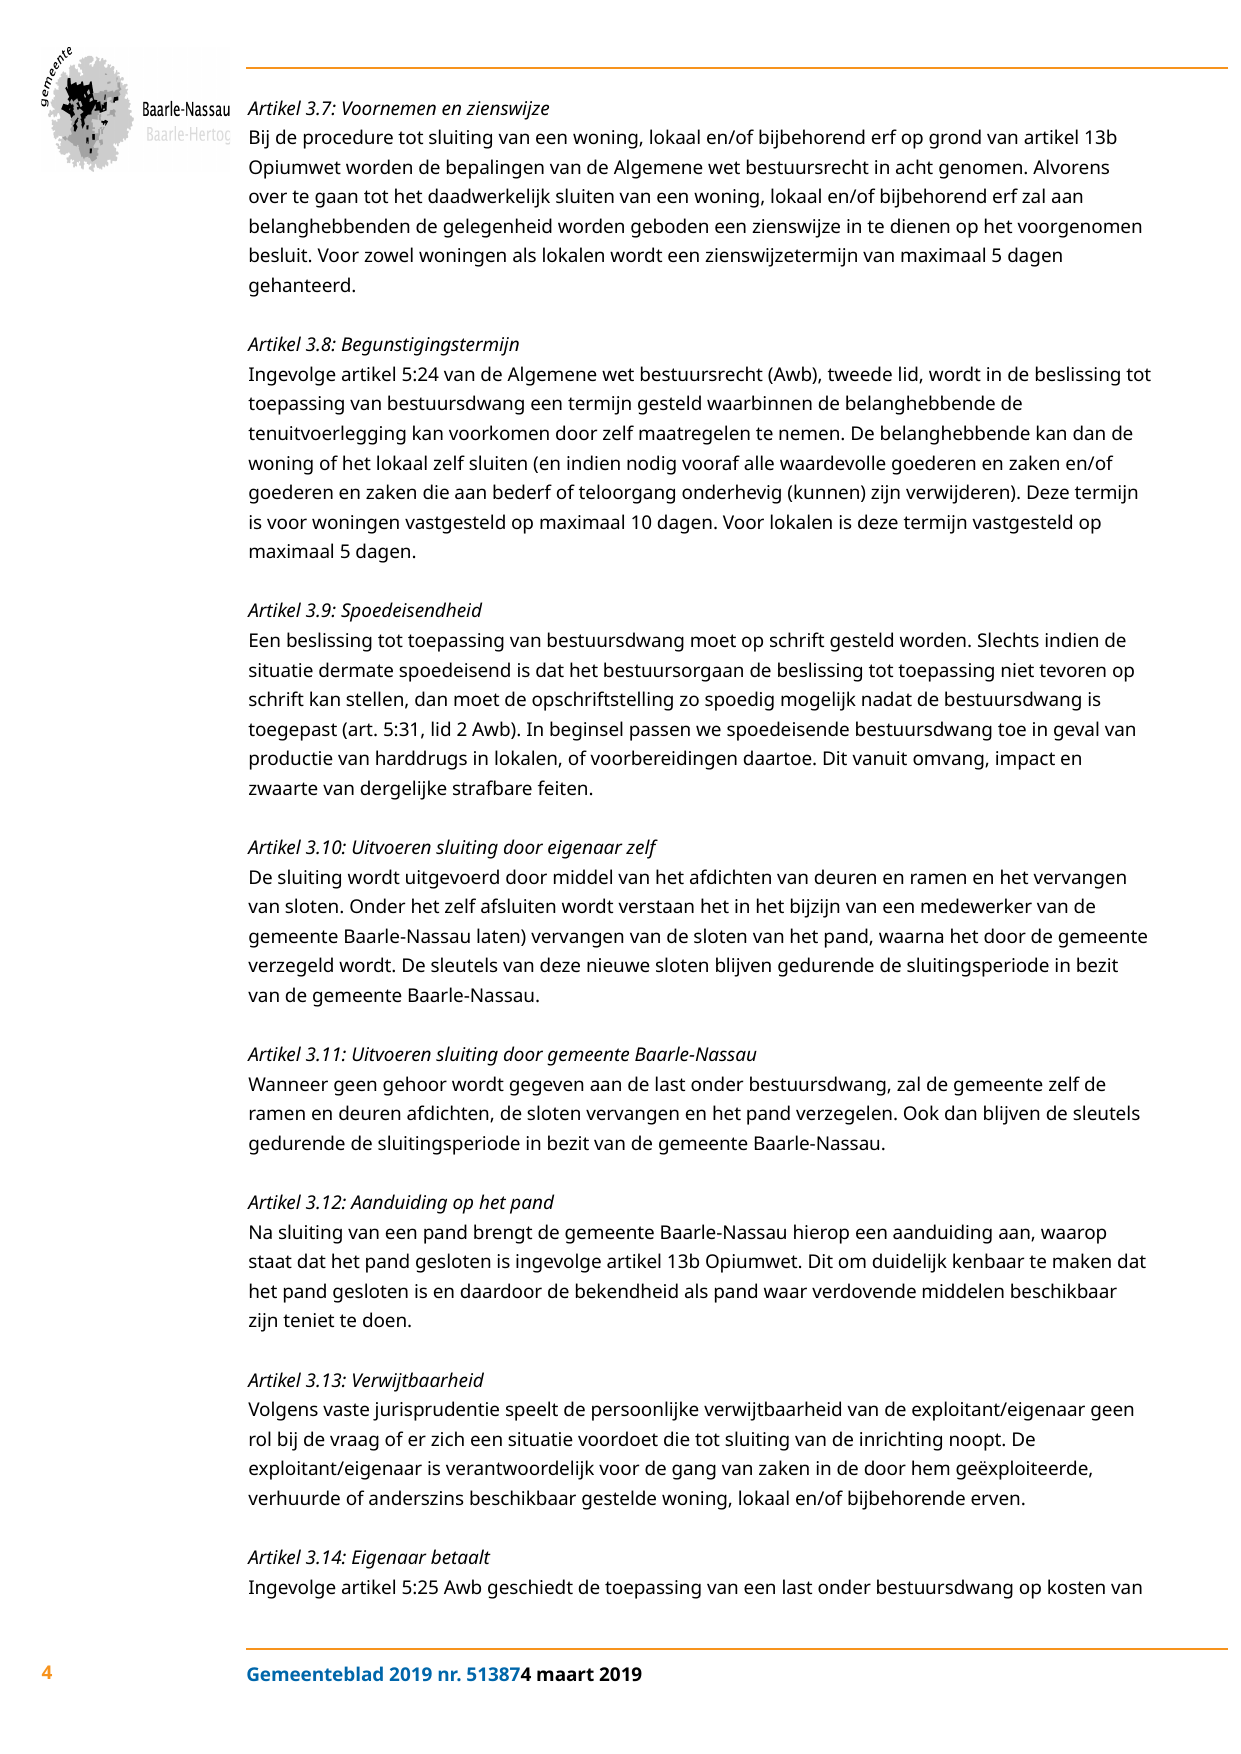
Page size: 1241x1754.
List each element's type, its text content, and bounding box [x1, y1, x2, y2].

picture [41, 47, 231, 172]
text Een beslissing tot toepassing van bestuursdwang moet op schrift gesteld worden. Slechts indien de situatie dermate spoedeisend is dat het bestuursorgaan de beslissing tot toepassing niet tevoren op schrift kan stellen, dan moet de opschriftstelling zo spoedig mogelijk nadat de bestuursdwang is toegepast (art. 5:31, lid 2 Awb). In beginsel passen we spoedeisende bestuursdwang toe in geval van productie van harddrugs in lokalen, of voorbereidingen daartoe. Dit vanuit omvang, impact en zwaarte van dergelijke strafbare feiten. [248, 627, 1152, 801]
text Artikel 3.14: Eigenaar betaalt [248, 1544, 1152, 1570]
text De sluiting wordt uitgevoerd door middel van het afdichten van deuren en ramen en het vervangen van sloten. Onder het zelf afsluiten wordt verstaan het in het bijzijn van een medewerker van de gemeente Baarle-Nassau laten) vervangen van de sloten van het pand, waarna het door de gemeente verzegeld wordt. De sleutels van deze nieuwe sloten blijven gedurende de sluitingsperiode in bezit van de gemeente Baarle-Nassau. [248, 864, 1152, 1008]
text Artikel 3.12: Aanduiding op het pand [248, 1189, 1152, 1215]
text Artikel 3.8: Begunstigingstermijn [248, 331, 1152, 357]
text Artikel 3.10: Uitvoeren sluiting door eigenaar zelf [248, 834, 1152, 860]
text Artikel 3.13: Verwijtbaarheid [248, 1367, 1152, 1393]
text Ingevolge artikel 5:25 Awb geschiedt de toepassing van een last onder bestuursdwang op kosten van [248, 1574, 1152, 1600]
text Ingevolge artikel 5:24 van de Algemene wet bestuursrecht (Awb), tweede lid, wordt in de beslissing tot toepassing van bestuursdwang een termijn gesteld waarbinnen de belanghebbende de tenuitvoerlegging kan voorkomen door zelf maatregelen te nemen. De belanghebbende kan dan de woning of het lokaal zelf sluiten (en indien nodig vooraf alle waardevolle goederen en zaken en/of goederen en zaken die aan bederf of teloorgang onderhevig (kunnen) zijn verwijderen). Deze termijn is voor woningen vastgesteld op maximaal 10 dagen. Voor lokalen is deze termijn vastgesteld op maximaal 5 dagen. [248, 361, 1152, 564]
text Volgens vaste jurisprudentie speelt de persoonlijke verwijtbaarheid van de exploitant/eigenaar geen rol bij de vraag of er zich een situatie voordoet die tot sluiting van de inrichting noopt. De exploitant/eigenaar is verantwoordelijk voor de gang van zaken in de door hem geëxploiteerde, verhuurde of anderszins beschikbaar gestelde woning, lokaal en/of bijbehorende erven. [248, 1396, 1152, 1511]
text Bij de procedure tot sluiting van een woning, lokaal en/of bijbehorend erf op grond van artikel 13b Opiumwet worden de bepalingen van de Algemene wet bestuursrecht in acht genomen. Alvorens over te gaan tot het daadwerkelijk sluiten van een woning, lokaal en/of bijbehorend erf zal aan belanghebbenden de gelegenheid worden geboden een zienswijze in te dienen op het voorgenomen besluit. Voor zowel woningen als lokalen wordt een zienswijzetermijn van maximaal 5 dagen gehanteerd. [248, 124, 1152, 298]
text Artikel 3.9: Spoedeisendheid [248, 598, 1152, 623]
text Wanneer geen gehoor wordt gegeven aan de last onder bestuursdwang, zal de gemeente zelf de ramen en deuren afdichten, de sloten vervangen en het pand verzegelen. Ook dan blijven de sleutels gedurende de sluitingsperiode in bezit van de gemeente Baarle-Nassau. [248, 1071, 1152, 1156]
text Artikel 3.7: Voornemen en zienswijze [248, 95, 1152, 121]
text Na sluiting van een pand brengt de gemeente Baarle-Nassau hierop een aanduiding aan, waarop staat dat het pand gesloten is ingevolge artikel 13b Opiumwet. Dit om duidelijk kenbaar te maken dat het pand gesloten is en daardoor de bekendheid als pand waar verdovende middelen beschikbaar zijn teniet te doen. [248, 1219, 1152, 1333]
text Artikel 3.11: Uitvoeren sluiting door gemeente Baarle-Nassau [248, 1041, 1152, 1067]
